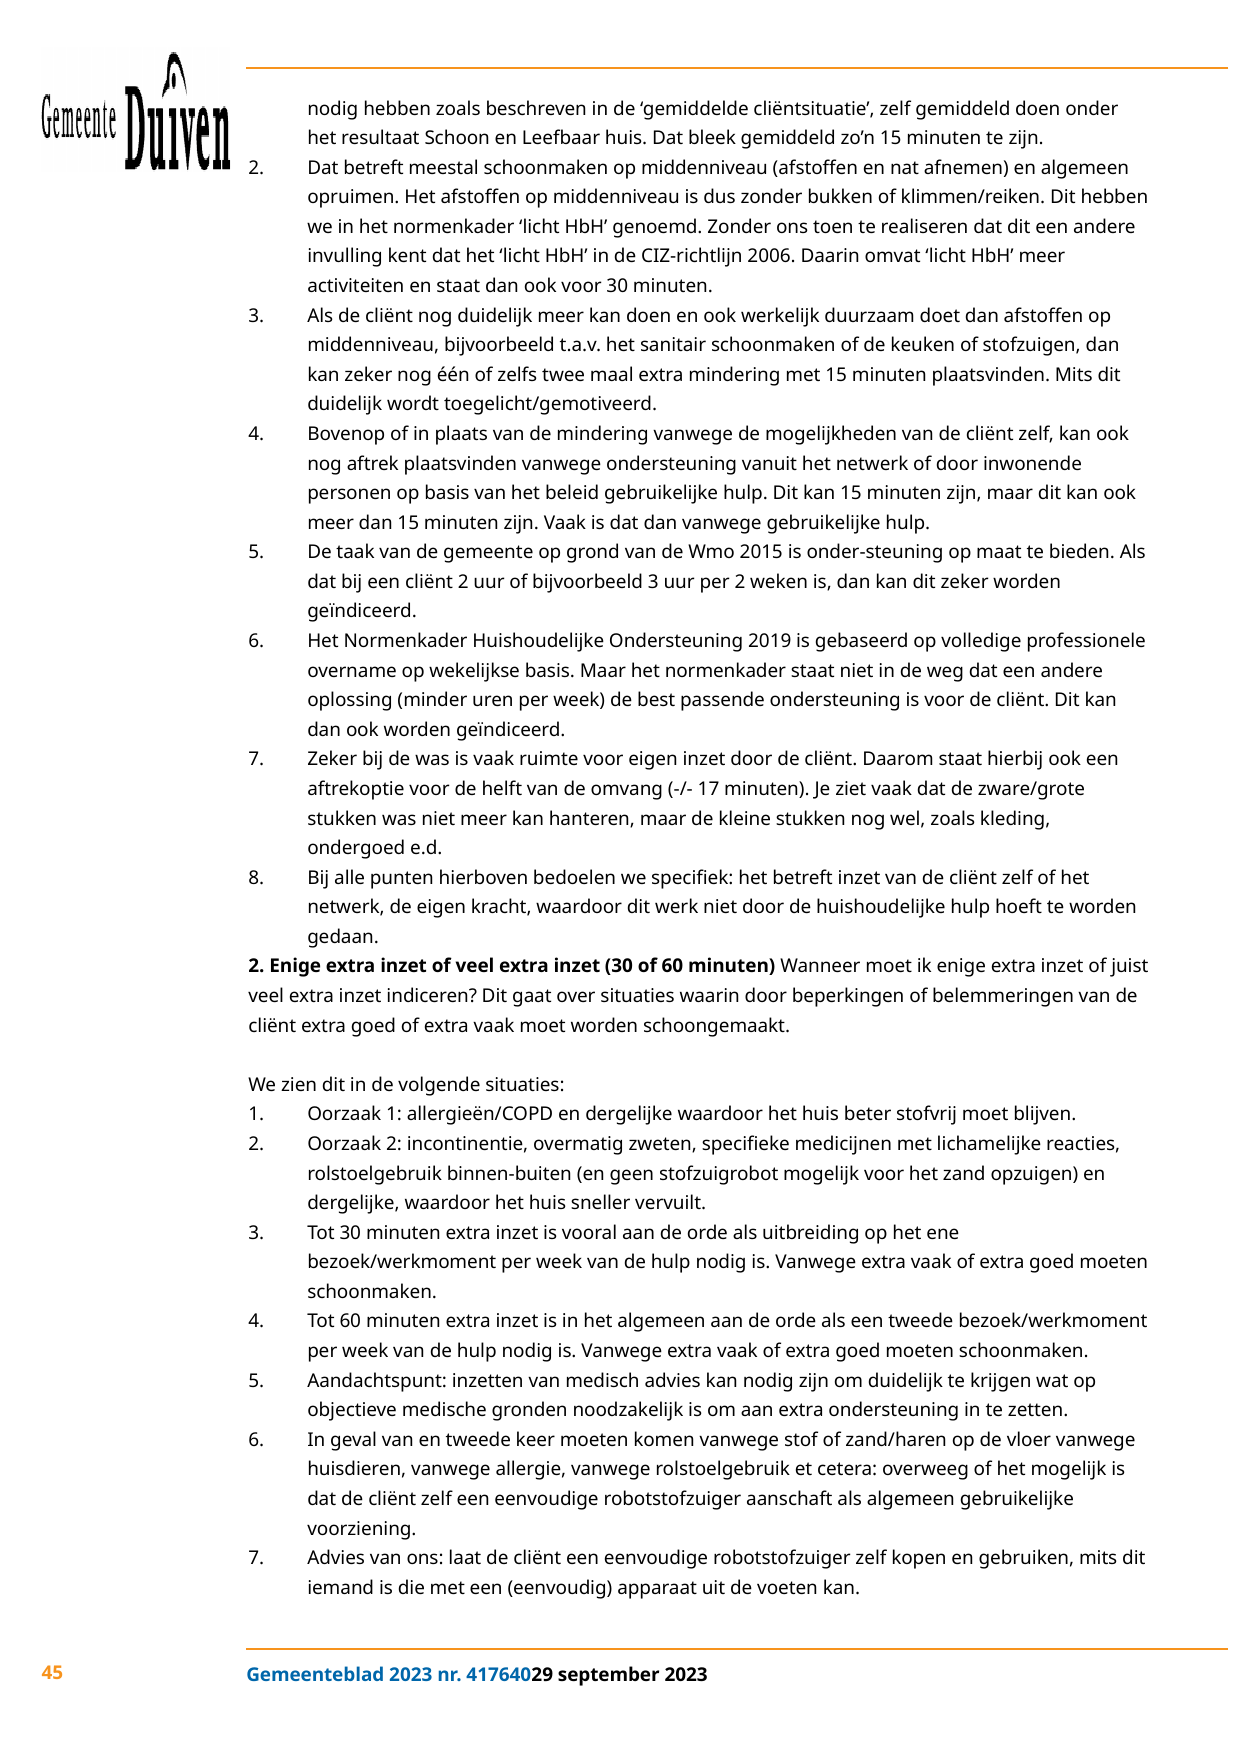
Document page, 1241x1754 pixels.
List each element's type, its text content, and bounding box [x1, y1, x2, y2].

list Bij alle punten hierboven bedoelen we specifiek: het betreft inzet van de cliënt zelf of het netwerk, de eigen kracht, waardoor dit werk niet door de huishoudelijke hulp hoeft te worden gedaan. [248, 864, 1152, 949]
list Als de cliënt nog duidelijk meer kan doen en ook werkelijk duurzaam doet dan afstoffen op middenniveau, bijvoorbeeld t.a.v. het sanitair schoonmaken of de keuken of stofzuigen, dan kan zeker nog één of zelfs twee maal extra mindering met 15 minuten plaatsvinden. Mits dit duidelijk wordt toegelicht/gemotiveerd. [248, 302, 1152, 416]
list Zeker bij de was is vaak ruimte voor eigen inzet door de cliënt. Daarom staat hierbij ook een aftrekoptie voor de helft van de omvang (-/- 17 minuten). Je ziet vaak dat de zware/grote stukken was niet meer kan hanteren, maar de kleine stukken nog wel, zoals kleding, ondergoed e.d. [248, 746, 1152, 860]
list In geval van en tweede keer moeten komen vanwege stof of zand/haren op de vloer vanwege huisdieren, vanwege allergie, vanwege rolstoelgebruik et cetera: overweeg of het mogelijk is dat de cliënt zelf een eenvoudige robotstofzuiger aanschaft als algemeen gebruikelijke voorziening. [248, 1426, 1152, 1541]
text 2. Enige extra inzet of veel extra inzet (30 of 60 minuten) Wanneer moet ik enige extra inzet of juist veel extra inzet indiceren? Dit gaat over situaties waarin door beperkingen of belemmeringen van de cliënt extra goed of extra vaak moet worden schoongemaakt. [248, 953, 1152, 1038]
picture [41, 47, 231, 172]
list Oorzaak 2: incontinentie, overmatig zweten, specifieke medicijnen met lichamelijke reacties, rolstoelgebruik binnen-buiten (en geen stofzuigrobot mogelijk voor het zand opzuigen) en dergelijke, waardoor het huis sneller vervuilt. [248, 1130, 1152, 1215]
list Dat betreft meestal schoonmaken op middenniveau (afstoffen en nat afnemen) en algemeen opruimen. Het afstoffen op middenniveau is dus zonder bukken of klimmen/reiken. Dit hebben we in het normenkader ‘licht HbH’ genoemd. Zonder ons toen te realiseren dat dit een andere invulling kent dat het ‘licht HbH’ in de CIZ-richtlijn 2006. Daarin omvat ‘licht HbH’ meer activiteiten en staat dan ook voor 30 minuten. [248, 154, 1152, 298]
text We zien dit in de volgende situaties: [248, 1071, 1152, 1097]
list Het Normenkader Huishoudelijke Ondersteuning 2019 is gebaseerd op volledige professionele overname op wekelijkse basis. Maar het normenkader staat niet in de weg dat een andere oplossing (minder uren per week) de best passende ondersteuning is voor de cliënt. Dit kan dan ook worden geïndiceerd. [248, 627, 1152, 742]
list Oorzaak 1: allergieën/COPD en dergelijke waardoor het huis beter stofvrij moet blijven. [248, 1101, 1152, 1126]
list Tot 30 minuten extra inzet is vooral aan de orde als uitbreiding op het ene bezoek/werkmoment per week van de hulp nodig is. Vanwege extra vaak of extra goed moeten schoonmaken. [248, 1219, 1152, 1304]
list Aandachtspunt: inzetten van medisch advies kan nodig zijn om duidelijk te krijgen wat op objectieve medische gronden noodzakelijk is om aan extra ondersteuning in te zetten. [248, 1367, 1152, 1422]
list nodig hebben zoals beschreven in de ‘gemiddelde cliëntsituatie’, zelf gemiddeld doen onder het resultaat Schoon en Leefbaar huis. Dat bleek gemiddeld zo’n 15 minuten te zijn. [248, 95, 1152, 150]
list Advies van ons: laat de cliënt een eenvoudige robotstofzuiger zelf kopen en gebruiken, mits dit iemand is die met een (eenvoudig) apparaat uit de voeten kan. [248, 1544, 1152, 1600]
list Tot 60 minuten extra inzet is in het algemeen aan de orde als een tweede bezoek/werkmoment per week van de hulp nodig is. Vanwege extra vaak of extra goed moeten schoonmaken. [248, 1308, 1152, 1363]
list De taak van de gemeente op grond van de Wmo 2015 is onder-steuning op maat te bieden. Als dat bij een cliënt 2 uur of bijvoorbeeld 3 uur per 2 weken is, dan kan dit zeker worden geïndiceerd. [248, 538, 1152, 623]
list Bovenop of in plaats van de mindering vanwege de mogelijkheden van de cliënt zelf, kan ook nog aftrek plaatsvinden vanwege ondersteuning vanuit het netwerk of door inwonende personen op basis van het beleid gebruikelijke hulp. Dit kan 15 minuten zijn, maar dit kan ook meer dan 15 minuten zijn. Vaak is dat dan vanwege gebruikelijke hulp. [248, 420, 1152, 535]
